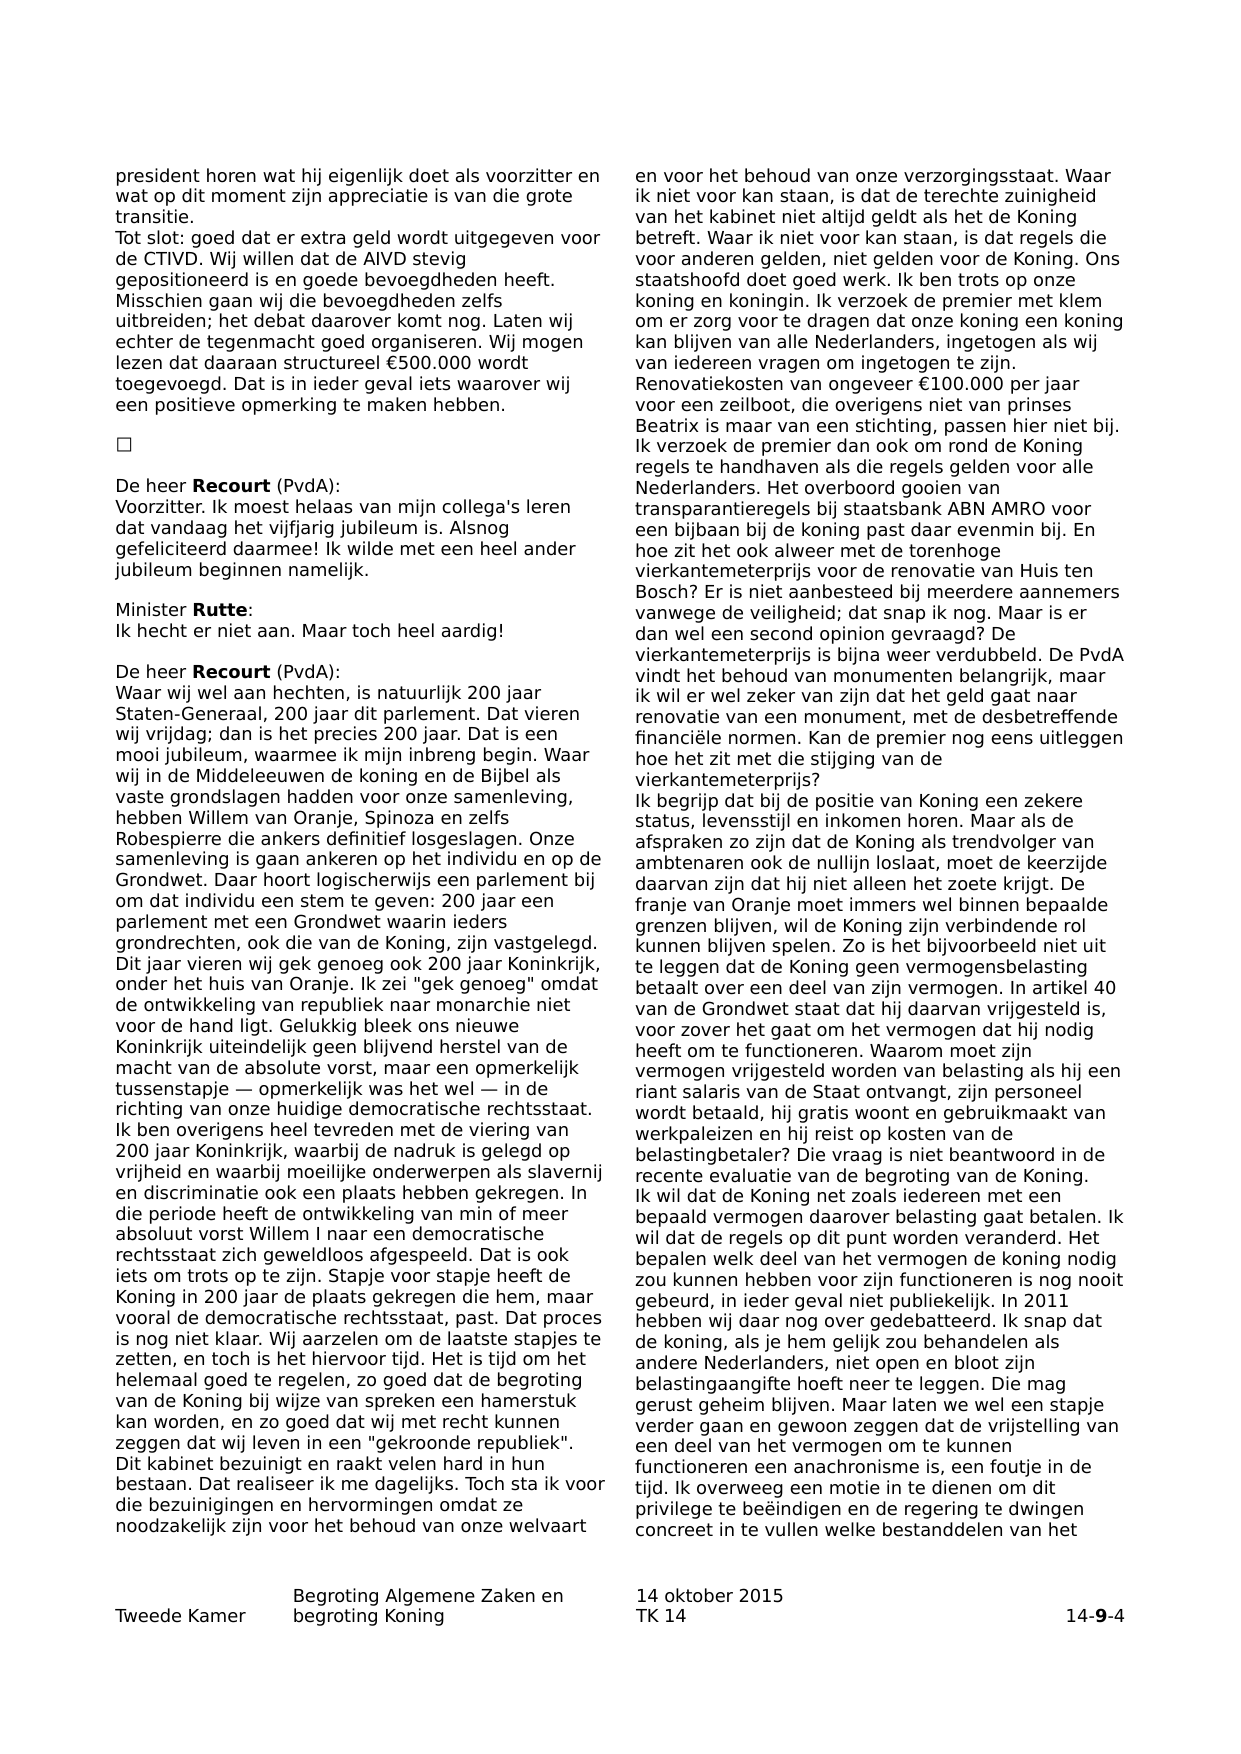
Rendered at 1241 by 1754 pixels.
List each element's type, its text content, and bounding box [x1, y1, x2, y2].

text Dit jaar vieren wij gek genoeg ook 200 jaar Koninkrijk, onder het huis van Oranje. Ik zei "gek genoeg" omdat de ontwikkeling van republiek naar monarchie niet voor de hand ligt. Gelukkig bleek ons nieuwe Koninkrijk uiteindelijk geen blijvend herstel van de macht van de absolute vorst, maar een opmerkelijk tussenstapje — opmerkelijk was het wel — in de richting van onze huidige democratische rechtsstaat. [115, 953, 605, 1120]
text Tot slot: goed dat er extra geld wordt uitgegeven voor de CTIVD. Wij willen dat de AIVD stevig gepositioneerd is en goede bevoegdheden heeft. Misschien gaan wij die bevoegdheden zelfs uitbreiden; het debat daarover komt nog. Laten wij echter de tegenmacht goed organiseren. Wij mogen lezen dat daaraan structureel €500.000 wordt toegevoegd. Dat is in ieder geval iets waarover wij een positieve opmerking te maken hebben. [115, 228, 605, 415]
text ⬜ [115, 435, 605, 456]
text president horen wat hij eigenlijk doet als voorzitter en wat op dit moment zijn appreciatie is van die grote transitie. [115, 165, 605, 228]
text Ik wil dat de Koning net zoals iedereen met een bepaald vermogen daarover belasting gaat betalen. Ik wil dat de regels op dit punt worden veranderd. Het bepalen welk deel van het vermogen de koning nodig zou kunnen hebben voor zijn functioneren is nog nooit gebeurd, in ieder geval niet publiekelijk. In 2011 hebben wij daar nog over gedebatteerd. Ik snap dat de koning, als je hem gelijk zou behandelen als andere Nederlanders, niet open en bloot zijn belastingaangifte hoeft neer te leggen. Die mag gerust geheim blijven. Maar laten we wel een stapje verder gaan en gewoon zeggen dat de vrijstelling van een deel van het vermogen om te kunnen functioneren een anachronisme is, een foutje in de tijd. Ik overweeg een motie in te dienen om dit privilege te beëindigen en de regering te dwingen concreet in te vullen welke bestanddelen van het [635, 1186, 1125, 1540]
text Ik hecht er niet aan. Maar toch heel aardig! [115, 621, 605, 642]
text Ik ben overigens heel tevreden met de viering van 200 jaar Koninkrijk, waarbij de nadruk is gelegd op vrijheid en waarbij moeilijke onderwerpen als slavernij en discriminatie ook een plaats hebben gekregen. In die periode heeft de ontwikkeling van min of meer absoluut vorst Willem I naar een democratische rechtsstaat zich geweldloos afgespeeld. Dat is ook iets om trots op te zijn. Stapje voor stapje heeft de Koning in 200 jaar de plaats gekregen die hem, maar vooral de democratische rechtsstaat, past. Dat proces is nog niet klaar. Wij aarzelen om de laatste stapjes te zetten, en toch is het hiervoor tijd. Het is tijd om het helemaal goed te regelen, zo goed dat de begroting van de Koning bij wijze van spreken een hamerstuk kan worden, en zo goed dat wij met recht kunnen zeggen dat wij leven in een "gekroonde republiek". [115, 1120, 605, 1453]
text Dit kabinet bezuinigt en raakt velen hard in hun bestaan. Dat realiseer ik me dagelijks. Toch sta ik voor die bezuinigingen en hervormingen omdat ze noodzakelijk zijn voor het behoud van onze welvaart [115, 1453, 605, 1537]
text Ik begrijp dat bij de positie van Koning een zekere status, levensstijl en inkomen horen. Maar als de afspraken zo zijn dat de Koning als trendvolger van ambtenaren ook de nullijn loslaat, moet de keerzijde daarvan zijn dat hij niet alleen het zoete krijgt. De franje van Oranje moet immers wel binnen bepaalde grenzen blijven, wil de Koning zijn verbindende rol kunnen blijven spelen. Zo is het bijvoorbeeld niet uit te leggen dat de Koning geen vermogensbelasting betaalt over een deel van zijn vermogen. In artikel 40 van de Grondwet staat dat hij daarvan vrijgesteld is, voor zover het gaat om het vermogen dat hij nodig heeft om te functioneren. Waarom moet zijn vermogen vrijgesteld worden van belasting als hij een riant salaris van de Staat ontvangt, zijn personeel wordt betaald, hij gratis woont en gebruikmaakt van werkpaleizen en hij reist op kosten van de belastingbetaler? Die vraag is niet beantwoord in de recente evaluatie van de begroting van de Koning. [635, 790, 1125, 1186]
text Minister Rutte: [115, 600, 605, 621]
text en voor het behoud van onze verzorgingsstaat. Waar ik niet voor kan staan, is dat de terechte zuinigheid van het kabinet niet altijd geldt als het de Koning betreft. Waar ik niet voor kan staan, is dat regels die voor anderen gelden, niet gelden voor de Koning. Ons staatshoofd doet goed werk. Ik ben trots op onze koning en koningin. Ik verzoek de premier met klem om er zorg voor te dragen dat onze koning een koning kan blijven van alle Nederlanders, ingetogen als wij van iedereen vragen om ingetogen te zijn. Renovatiekosten van ongeveer €100.000 per jaar voor een zeilboot, die overigens niet van prinses Beatrix is maar van een stichting, passen hier niet bij. [635, 165, 1125, 436]
text Waar wij wel aan hechten, is natuurlijk 200 jaar Staten-Generaal, 200 jaar dit parlement. Dat vieren wij vrijdag; dan is het precies 200 jaar. Dat is een mooi jubileum, waarmee ik mijn inbreng begin. Waar wij in de Middeleeuwen de koning en de Bijbel als vaste grondslagen hadden voor onze samenleving, hebben Willem van Oranje, Spinoza en zelfs Robespierre die ankers definitief losgeslagen. Onze samenleving is gaan ankeren op het individu en op de Grondwet. Daar hoort logischerwijs een parlement bij om dat individu een stem te geven: 200 jaar een parlement met een Grondwet waarin ieders grondrechten, ook die van de Koning, zijn vastgelegd. [115, 682, 605, 953]
text De heer Recourt (PvdA): [115, 476, 605, 497]
text Voorzitter. Ik moest helaas van mijn collega's leren dat vandaag het vijfjarig jubileum is. Alsnog gefeliciteerd daarmee! Ik wilde met een heel ander jubileum beginnen namelijk. [115, 497, 605, 580]
text Ik verzoek de premier dan ook om rond de Koning regels te handhaven als die regels gelden voor alle Nederlanders. Het overboord gooien van transparantieregels bij staatsbank ABN AMRO voor een bijbaan bij de koning past daar evenmin bij. En hoe zit het ook alweer met de torenhoge vierkantemeterprijs voor de renovatie van Huis ten Bosch? Er is niet aanbesteed bij meerdere aannemers vanwege de veiligheid; dat snap ik nog. Maar is er dan wel een second opinion gevraagd? De vierkantemeterprijs is bijna weer verdubbeld. De PvdA vindt het behoud van monumenten belangrijk, maar ik wil er wel zeker van zijn dat het geld gaat naar renovatie van een monument, met de desbetreffende financiële normen. Kan de premier nog eens uitleggen hoe het zit met die stijging van de vierkantemeterprijs? [635, 436, 1125, 790]
text De heer Recourt (PvdA): [115, 662, 605, 682]
